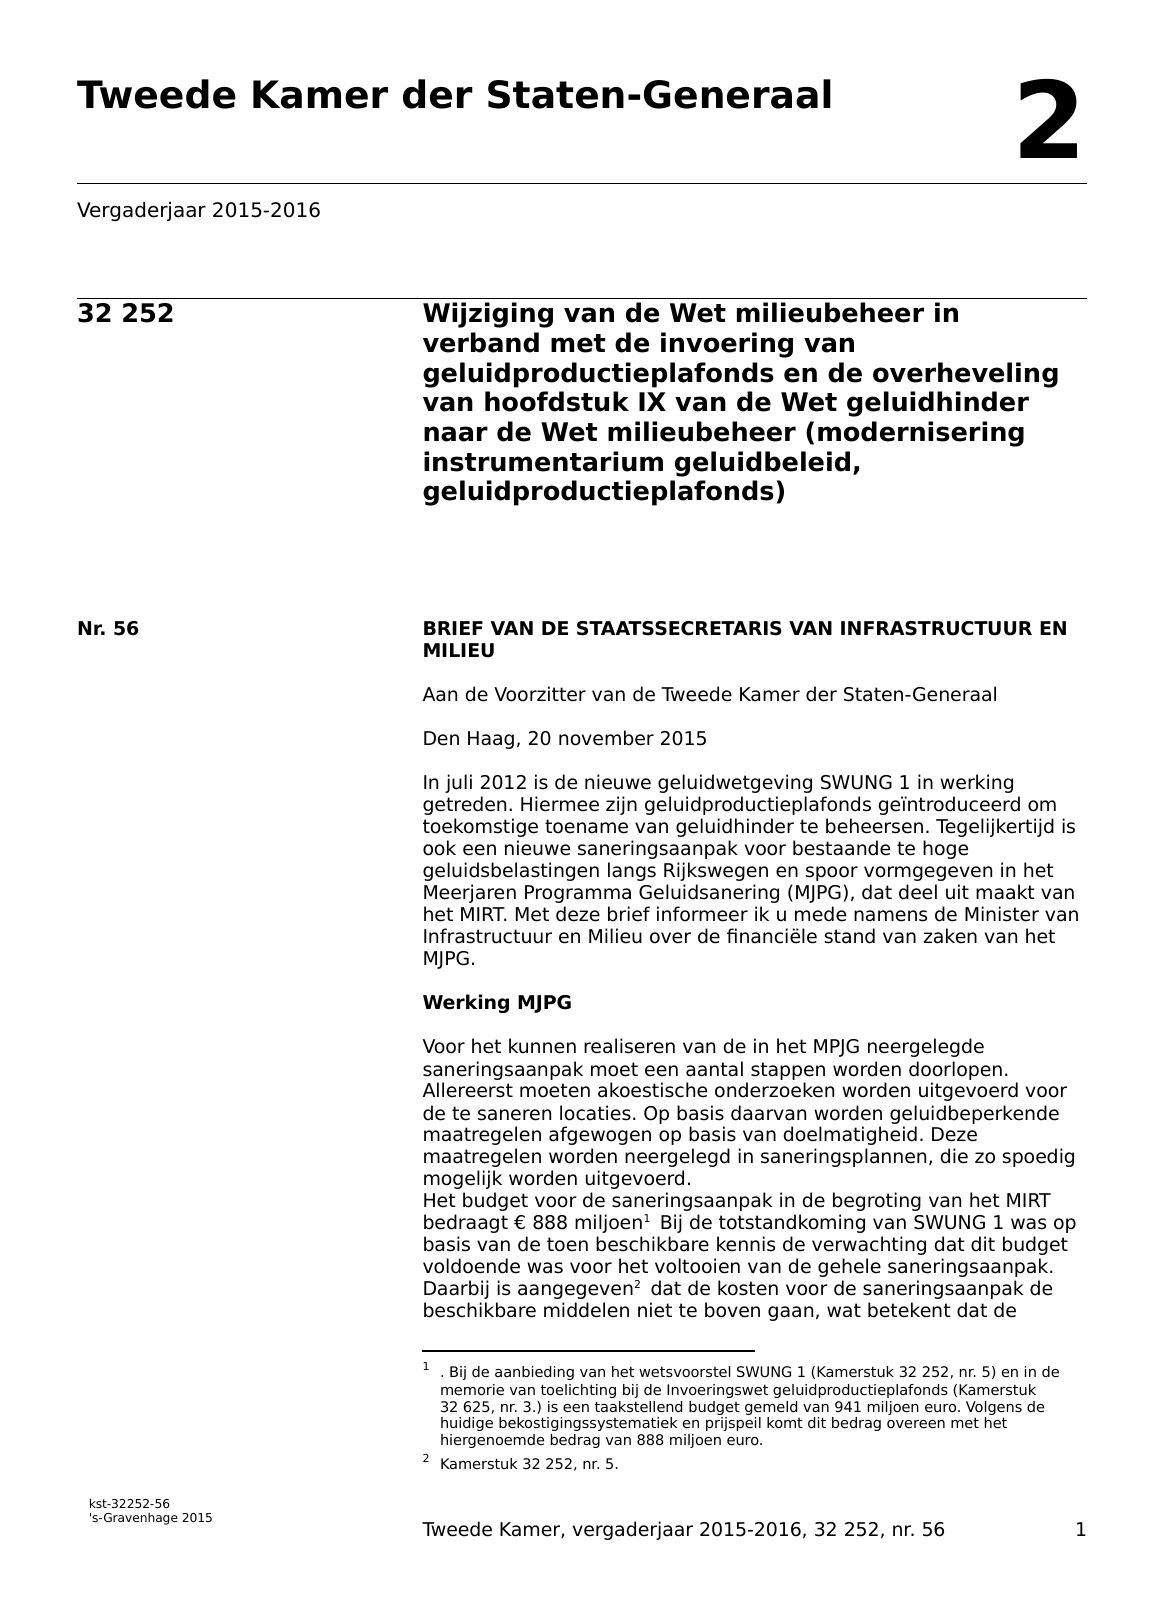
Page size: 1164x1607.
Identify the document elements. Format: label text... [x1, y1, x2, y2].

text In juli 2012 is de nieuwe geluidwetgeving SWUNG 1 in werking getreden. Hiermee zijn geluidproductieplafonds geïntroduceerd om toekomstige toename van geluidhinder te beheersen. Tegelijkertijd is ook een nieuwe saneringsaanpak voor bestaande te hoge geluidsbelastingen langs Rijkswegen en spoor vormgegeven in het Meerjaren Programma Geluidsanering (MJPG), dat deel uit maakt van het MIRT. Met deze brief informeer ik u mede namens de Minister van Infrastructuur en Milieu over de financiële stand van zaken van het MJPG. [422, 772, 1087, 970]
text . Bij de aanbieding van het wetsvoorstel SWUNG 1 (Kamerstuk 32 252, nr. 5) en in de memorie van toelichting bij de Invoeringswet geluidproductieplafonds (Kamerstuk 32 625, nr. 3.) is een taakstellend budget gemeld van 941 miljoen euro. Volgens de huidige bekostigingssystematiek en prijspeil komt dit bedrag overeen met het hiergenoemde bedrag van 888 miljoen euro. [422, 1360, 1087, 1449]
text Het budget voor de saneringsaanpak in de begroting van het MIRT bedraagt € 888 miljoen Bij de totstandkoming van SWUNG 1 was op basis van de toen beschikbare kennis de verwachting dat dit budget voldoende was voor het voltooien van de gehele saneringsaanpak. Daarbij is aangegeven dat de kosten voor de saneringsaanpak de beschikbare middelen niet te boven gaan, wat betekent dat de [422, 1190, 1087, 1322]
text Aan de Voorzitter van de Tweede Kamer der Staten-Generaal [422, 684, 1087, 706]
subtitle 32 252 Wijziging van de Wet milieubeheer in verband met de invoering van geluidproductieplafonds en de overheveling van hoofdstuk IX van de Wet geluidhinder naar de Wet milieubeheer (modernisering instrumentarium geluidbeleid, geluidproductieplafonds) [77, 299, 1087, 507]
text Kamerstuk 32 252, nr. 5. [422, 1452, 1087, 1474]
subtitle Werking MJPG [422, 992, 1087, 1014]
text kst-32252-56 [88, 1497, 323, 1511]
text Den Haag, 20 november 2015 [422, 728, 1087, 750]
table_header 2 [886, 59, 1087, 183]
text 's-Gravenhage 2015 [88, 1511, 323, 1525]
table_cell Vergaderjaar 2015-2016 [77, 184, 1087, 298]
text Voor het kunnen realiseren van de in het MPJG neergelegde saneringsaanpak moet een aantal stappen worden doorlopen. Allereerst moeten akoestische onderzoeken worden uitgevoerd voor de te saneren locaties. Op basis daarvan worden geluidbeperkende maatregelen afgewogen op basis van doelmatigheid. Deze maatregelen worden neergelegd in saneringsplannen, die zo spoedig mogelijk worden uitgevoerd. [422, 1036, 1087, 1190]
subtitle Nr. 56 BRIEF VAN DE STAATSSECRETARIS VAN INFRASTRUCTUUR EN MILIEU [77, 618, 1087, 662]
table_header Tweede Kamer der Staten-Generaal [77, 59, 886, 183]
